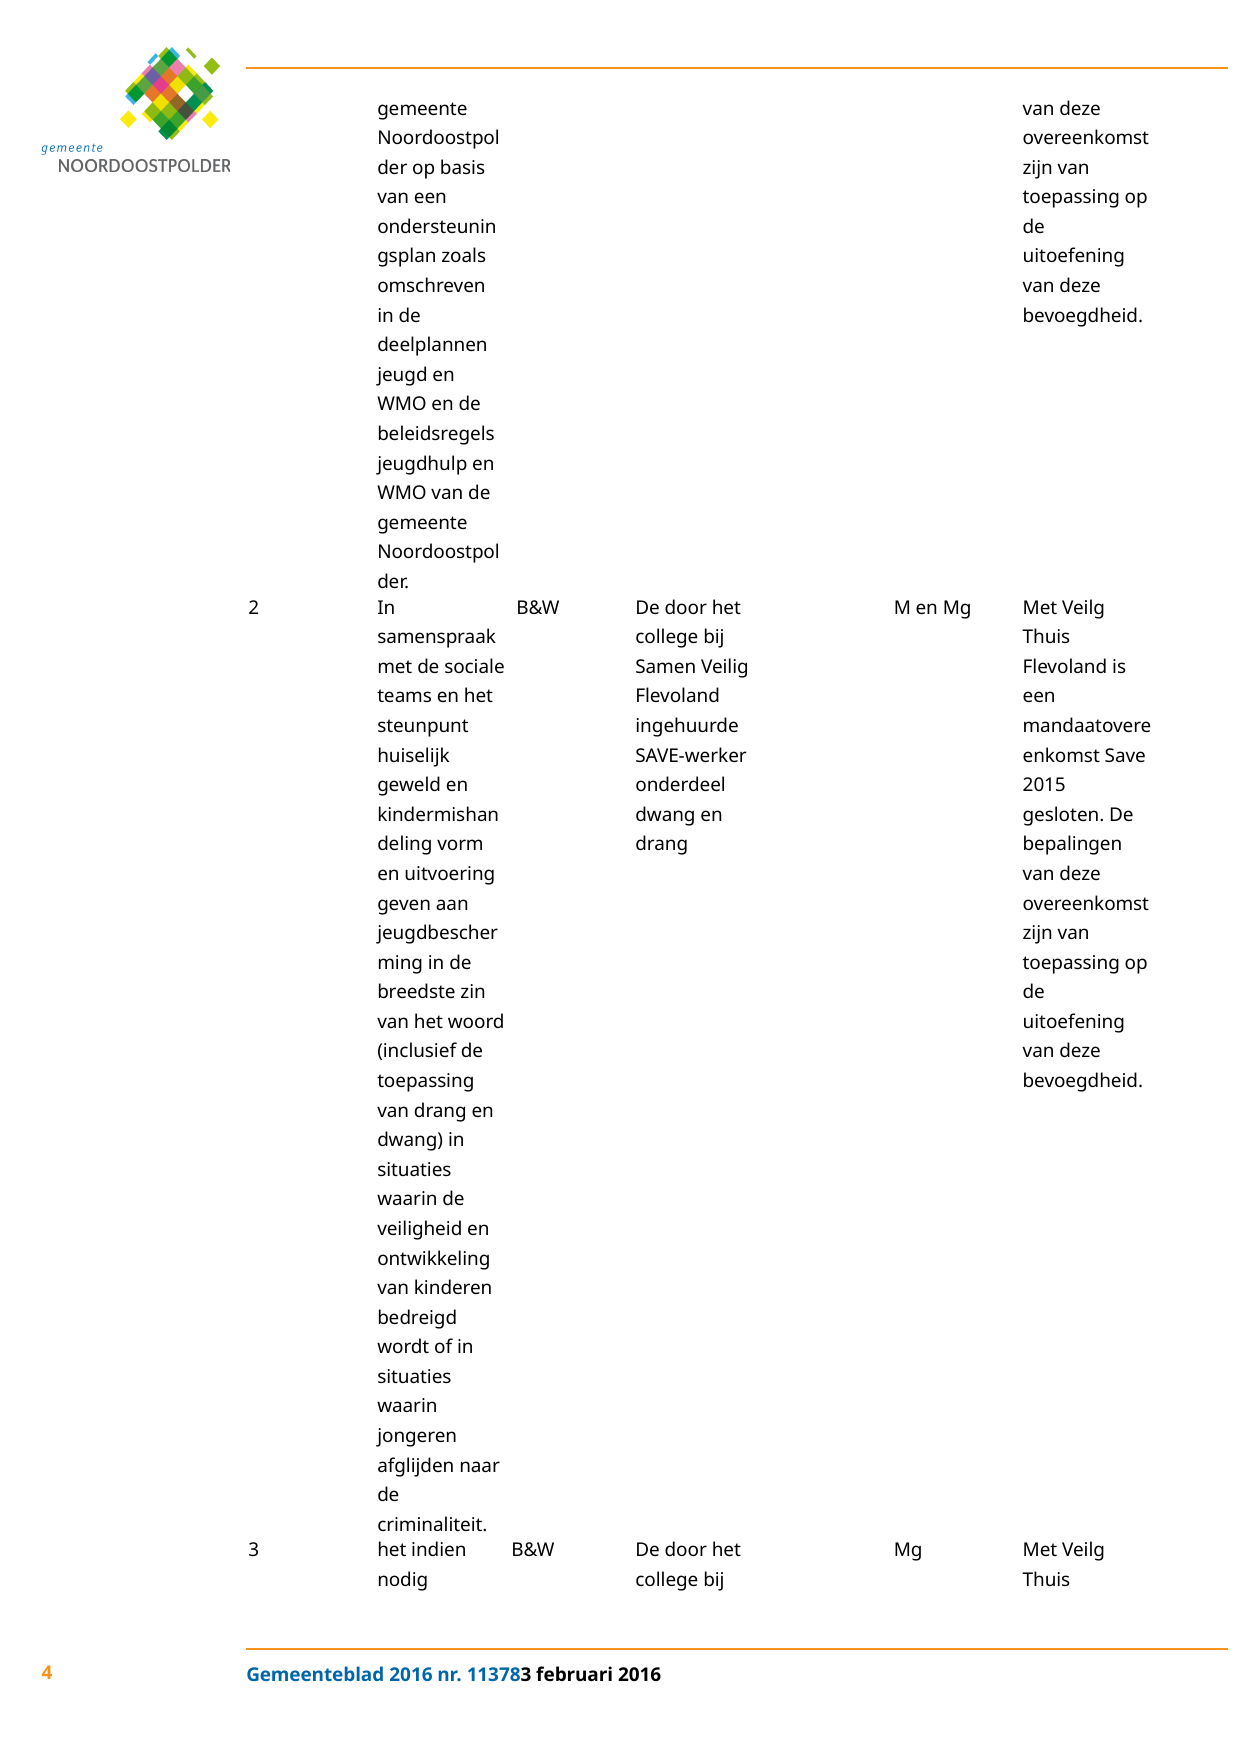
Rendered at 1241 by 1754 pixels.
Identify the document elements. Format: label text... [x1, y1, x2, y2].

picture [41, 47, 231, 172]
table_cell 3 [248, 1537, 377, 1592]
table_cell [764, 1537, 893, 1592]
table_cell M en Mg [894, 594, 1022, 1537]
table_header [764, 95, 893, 594]
table_header [506, 95, 635, 594]
table_header van deze overeenkomst zijn van toepassing op de uitoefening van deze bevoegdheid. [1023, 95, 1152, 594]
table_header [635, 95, 764, 594]
table_cell De door het college bij Samen Veilig Flevoland ingehuurde SAVE-werker onderdeel dwang en drang [635, 594, 764, 1537]
table_header [894, 95, 1022, 594]
table_cell B&W [506, 594, 635, 1537]
table_cell 2 [248, 594, 377, 1537]
table_cell In samenspraak met de sociale teams en het steunpunt huiselijk geweld en kindermishandeling vorm en uitvoering geven aan jeugdbescherming in de breedste zin van het woord (inclusief de toepassing van drang en dwang) in situaties waarin de veiligheid en ontwikkeling van kinderen bedreigd wordt of in situaties waarin jongeren afglijden naar de criminaliteit. [377, 594, 506, 1537]
table_cell het indien nodig [377, 1537, 506, 1592]
table_header gemeente Noordoostpolder op basis van een ondersteuningsplan zoals omschreven in de deelplannen jeugd en WMO en de beleidsregels jeugdhulp en WMO van de gemeente Noordoostpolder. [377, 95, 506, 594]
table_cell B&W [506, 1537, 635, 1592]
table_cell [764, 594, 893, 1537]
table_header [248, 95, 377, 594]
table_cell Met Veilg Thuis [1023, 1537, 1152, 1592]
table_cell Met Veilg Thuis Flevoland is een mandaatovereenkomst Save 2015 gesloten. De bepalingen van deze overeenkomst zijn van toepassing op de uitoefening van deze bevoegdheid. [1023, 594, 1152, 1537]
table_cell De door het college bij [635, 1537, 764, 1592]
table_cell Mg [894, 1537, 1022, 1592]
